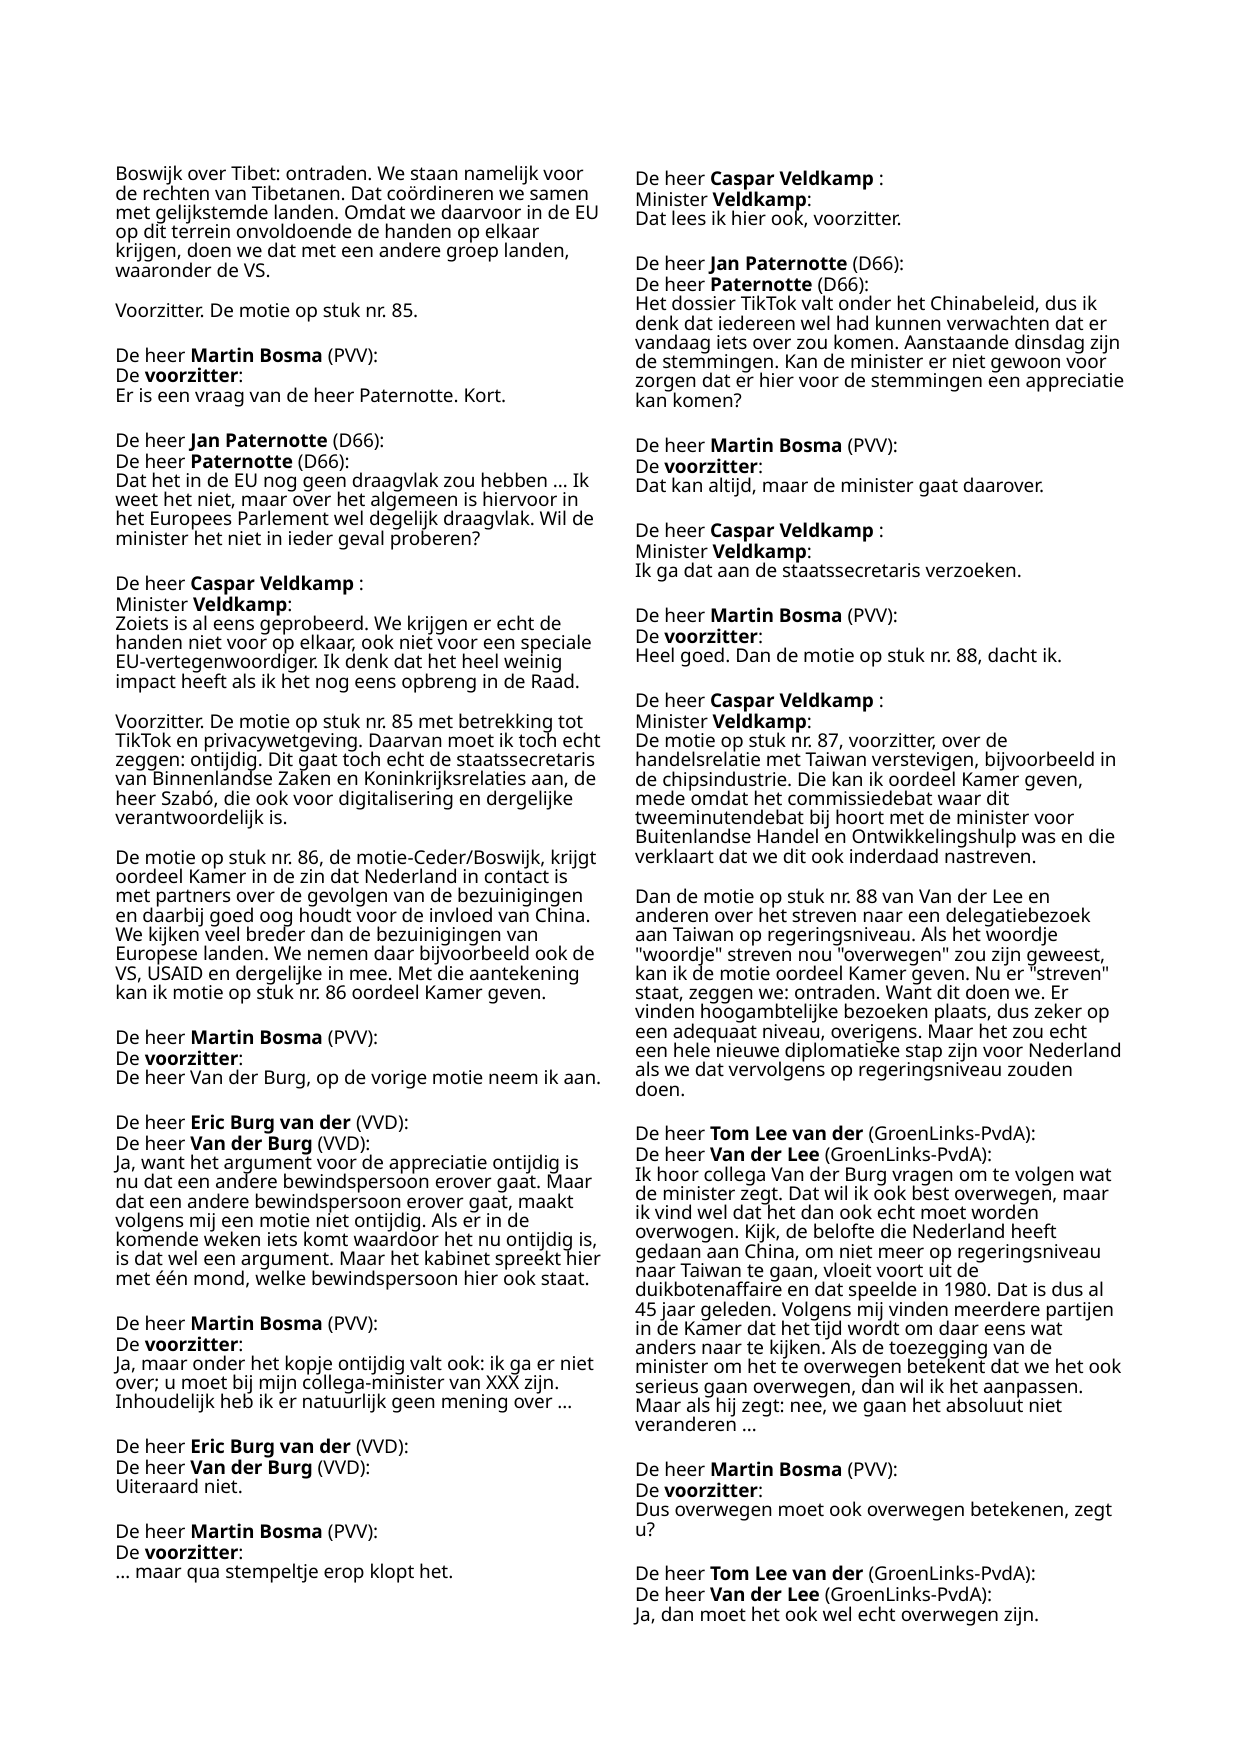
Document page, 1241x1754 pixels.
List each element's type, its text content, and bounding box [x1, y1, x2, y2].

text Dus overwegen moet ook overwegen betekenen, zegt u? [635, 1501, 1125, 1540]
text Het dossier TikTok valt onder het Chinabeleid, dus ik denk dat iedereen wel had kunnen verwachten dat er vandaag iets over zou komen. Aanstaande dinsdag zijn de stemmingen. Kan de minister er niet gewoon voor zorgen dat er hier voor de stemmingen een appreciatie kan komen? [635, 295, 1125, 411]
text De heer Caspar Veldkamp : [635, 165, 1125, 191]
text De heer Eric Burg van der (VVD): [115, 1433, 605, 1459]
text De heer Martin Bosma (PVV): [635, 432, 1125, 458]
text Dat lees ik hier ook, voorzitter. [635, 210, 1125, 229]
text De heer Caspar Veldkamp : [115, 570, 605, 596]
text De heer Martin Bosma (PVV): [635, 602, 1125, 628]
text De heer Jan Paternotte (D66): [115, 427, 605, 453]
text De heer Van der Lee (GroenLinks-PvdA): [635, 1586, 1125, 1606]
text Dat het in de EU nog geen draagvlak zou hebben … Ik weet het niet, maar over het algemeen is hiervoor in het Europees Parlement wel degelijk draagvlak. Wil de minister het niet in ieder geval proberen? [115, 472, 605, 549]
text De heer Eric Burg van der (VVD): [115, 1109, 605, 1135]
text De heer Van der Burg (VVD): [115, 1135, 605, 1154]
text Dat kan altijd, maar de minister gaat daarover. [635, 477, 1125, 496]
text Heel goed. Dan de motie op stuk nr. 88, dacht ik. [635, 647, 1125, 666]
text De heer Van der Burg, op de vorige motie neem ik aan. [115, 1069, 605, 1088]
text De motie op stuk nr. 87, voorzitter, over de handelsrelatie met Taiwan verstevigen, bijvoorbeeld in de chipsindustrie. Die kan ik oordeel Kamer geven, mede omdat het commissiedebat waar dit tweeminutendebat bij hoort met de minister voor Buitenlandse Handel en Ontwikkelingshulp was en die verklaart dat we dit ook inderdaad nastreven. [635, 732, 1125, 867]
text De heer Tom Lee van der (GroenLinks-PvdA): [635, 1561, 1125, 1586]
text De heer Martin Bosma (PVV): [635, 1456, 1125, 1482]
text Voorzitter. De motie op stuk nr. 85. [115, 302, 605, 321]
text Ja, maar onder het kopje ontijdig valt ook: ik ga er niet over; u moet bij mijn collega-minister van XXX zijn. Inhoudelijk heb ik er natuurlijk geen mening over … [115, 1355, 605, 1413]
text De heer Martin Bosma (PVV): [115, 1310, 605, 1336]
text Minister Veldkamp: [115, 596, 605, 615]
text De voorzitter: [635, 628, 1125, 647]
text De voorzitter: [115, 1544, 605, 1563]
text Minister Veldkamp: [635, 191, 1125, 210]
text Er is een vraag van de heer Paternotte. Kort. [115, 387, 605, 406]
text … maar qua stempeltje erop klopt het. [115, 1563, 605, 1583]
text Ja, want het argument voor de appreciatie ontijdig is nu dat een andere bewindspersoon erover gaat. Maar dat een andere bewindspersoon erover gaat, maakt volgens mij een motie niet ontijdig. Als er in de komende weken iets komt waardoor het nu ontijdig is, is dat wel een argument. Maar het kabinet spreekt hier met één mond, welke bewindspersoon hier ook staat. [115, 1154, 605, 1289]
text De heer Martin Bosma (PVV): [115, 1518, 605, 1544]
text Ja, dan moet het ook wel echt overwegen zijn. [635, 1606, 1125, 1625]
text De heer Martin Bosma (PVV): [115, 1024, 605, 1050]
text Dan de motie op stuk nr. 88 van Van der Lee en anderen over het streven naar een delegatiebezoek aan Taiwan op regeringsniveau. Als het woordje "woordje" streven nou "overwegen" zou zijn geweest, kan ik de motie oordeel Kamer geven. Nu er "streven" staat, zeggen we: ontraden. Want dit doen we. Er vinden hoogambtelijke bezoeken plaats, dus zeker op een adequaat niveau, overigens. Maar het zou echt een hele nieuwe diplomatieke stap zijn voor Nederland als we dat vervolgens op regeringsniveau zouden doen. [635, 888, 1125, 1100]
text De voorzitter: [115, 1336, 605, 1355]
text De heer Caspar Veldkamp : [635, 517, 1125, 543]
text De heer Van der Lee (GroenLinks-PvdA): [635, 1146, 1125, 1166]
text De voorzitter: [115, 367, 605, 387]
text De heer Tom Lee van der (GroenLinks-PvdA): [635, 1121, 1125, 1146]
text De voorzitter: [635, 458, 1125, 477]
text De heer Paternotte (D66): [635, 276, 1125, 295]
text De heer Van der Burg (VVD): [115, 1459, 605, 1478]
text De heer Caspar Veldkamp : [635, 687, 1125, 713]
text Uiteraard niet. [115, 1478, 605, 1498]
text Ik hoor collega Van der Burg vragen om te volgen wat de minister zegt. Dat wil ik ook best overwegen, maar ik vind wel dat het dan ook echt moet worden overwogen. Kijk, de belofte die Nederland heeft gedaan aan China, om niet meer op regeringsniveau naar Taiwan te gaan, vloeit voort uit de duikbotenaffaire en dat speelde in 1980. Dat is dus al 45 jaar geleden. Volgens mij vinden meerdere partijen in de Kamer dat het tijd wordt om daar eens wat anders naar te kijken. Als de toezegging van de minister om het te overwegen betekent dat we het ook serieus gaan overwegen, dan wil ik het aanpassen. Maar als hij zegt: nee, we gaan het absoluut niet veranderen … [635, 1166, 1125, 1435]
text Voorzitter. De motie op stuk nr. 85 met betrekking tot TikTok en privacywetgeving. Daarvan moet ik toch echt zeggen: ontijdig. Dit gaat toch echt de staatssecretaris van Binnenlandse Zaken en Koninkrijksrelaties aan, de heer Szabó, die ook voor digitalisering en dergelijke verantwoordelijk is. [115, 713, 605, 828]
text Minister Veldkamp: [635, 543, 1125, 562]
text De heer Jan Paternotte (D66): [635, 250, 1125, 276]
text De motie op stuk nr. 86, de motie-Ceder/Boswijk, krijgt oordeel Kamer in de zin dat Nederland in contact is met partners over de gevolgen van de bezuinigingen en daarbij goed oog houdt voor de invloed van China. We kijken veel breder dan de bezuinigingen van Europese landen. We nemen daar bijvoorbeeld ook de VS, USAID en dergelijke in mee. Met die aantekening kan ik motie op stuk nr. 86 oordeel Kamer geven. [115, 849, 605, 1003]
text De voorzitter: [635, 1482, 1125, 1501]
text De heer Martin Bosma (PVV): [115, 342, 605, 367]
text Ik ga dat aan de staatssecretaris verzoeken. [635, 562, 1125, 581]
text De heer Paternotte (D66): [115, 453, 605, 472]
text De voorzitter: [115, 1050, 605, 1069]
text Minister Veldkamp: [635, 713, 1125, 732]
text Zoiets is al eens geprobeerd. We krijgen er echt de handen niet voor op elkaar, ook niet voor een speciale EU-vertegenwoordiger. Ik denk dat het heel weinig impact heeft als ik het nog eens opbreng in de Raad. [115, 615, 605, 692]
text Boswijk over Tibet: ontraden. We staan namelijk voor de rechten van Tibetanen. Dat coördineren we samen met gelijkstemde landen. Omdat we daarvoor in de EU op dit terrein onvoldoende de handen op elkaar krijgen, doen we dat met een andere groep landen, waaronder de VS. [115, 165, 605, 281]
